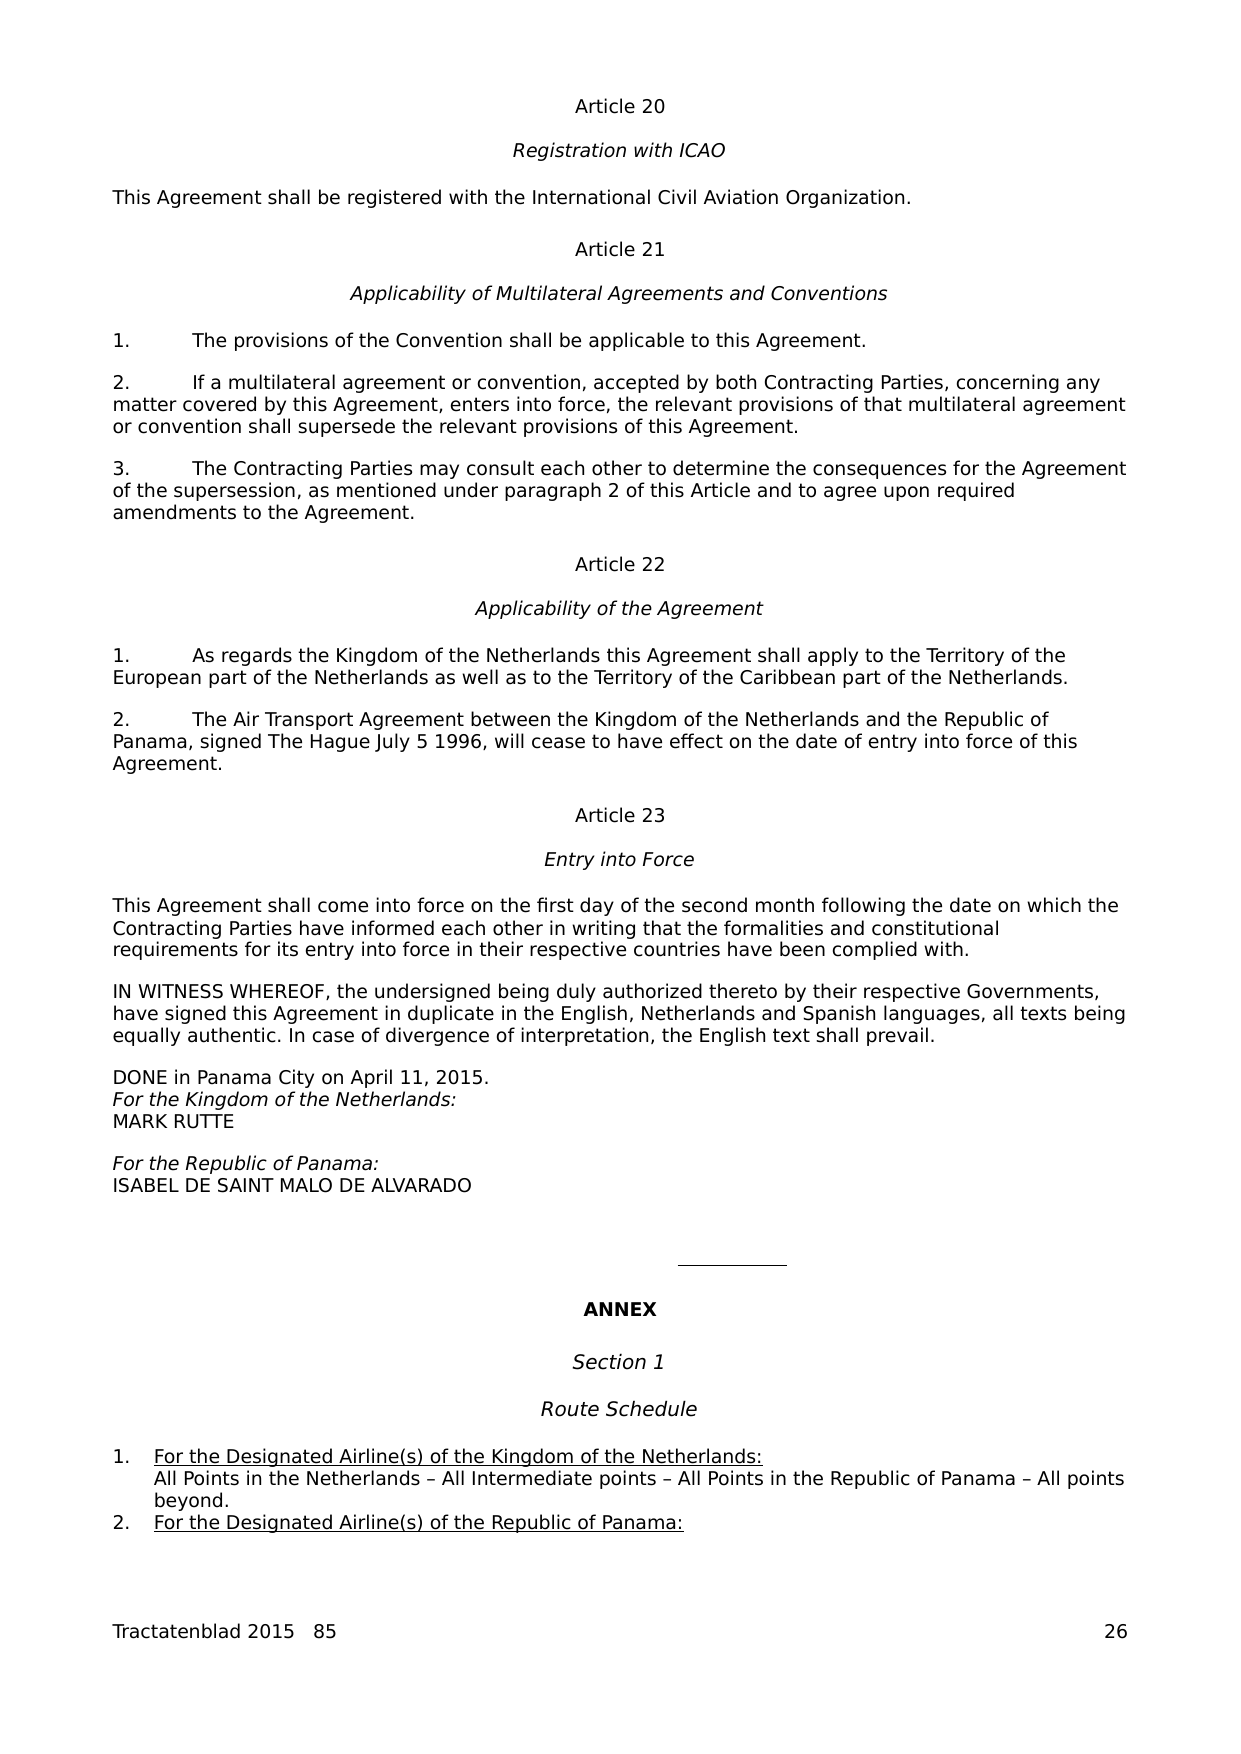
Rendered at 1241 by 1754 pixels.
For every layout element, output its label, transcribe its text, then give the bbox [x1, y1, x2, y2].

text 2. The Air Transport Agreement between the Kingdom of the Netherlands and the Republic of Panama, signed The Hague July 5 1996, will cease to have effect on the date of entry into force of this Agreement. [112, 708, 1128, 774]
subtitle Article 21 Applicability of Multilateral Agreements and Conventions [112, 239, 1128, 305]
subtitle Article 23 Entry into Force [112, 804, 1128, 870]
text 2. For the Designated Airline(s) of the Republic of Panama: [112, 1512, 1128, 1534]
text This Agreement shall be registered with the International Civil Aviation Organization. [112, 187, 1128, 209]
text 2. If a multilateral agreement or convention, accepted by both Contracting Parties, concerning any matter covered by this Agreement, enters into force, the relevant provisions of that multilateral agreement or convention shall supersede the relevant provisions of this Agreement. [112, 372, 1128, 438]
text For the Republic of Panama: ISABEL DE SAINT MALO DE ALVARADO [112, 1153, 1128, 1197]
text All Points in the Netherlands – All Intermediate points – All Points in the Republic of Panama – All points beyond. [153, 1468, 1128, 1512]
text 1. As regards the Kingdom of the Netherlands this Agreement shall apply to the Territory of the European part of the Netherlands as well as to the Territory of the Caribbean part of the Netherlands. [112, 644, 1128, 688]
subtitle Section 1 Route Schedule [112, 1351, 1128, 1421]
text This Agreement shall come into force on the first day of the second month following the date on which the Contracting Parties have informed each other in writing that the formalities and constitutional requirements for its entry into force in their respective countries have been complied with. [112, 895, 1128, 961]
text 1. For the Designated Airline(s) of the Kingdom of the Netherlands: [112, 1446, 1128, 1468]
text IN WITNESS WHEREOF, the undersigned being duly authorized thereto by their respective Governments, have signed this Agreement in duplicate in the English, Netherlands and Spanish languages, all texts being equally authentic. In case of divergence of interpretation, the English text shall prevail. [112, 981, 1128, 1047]
subtitle Article 22 Applicability of the Agreement [112, 554, 1128, 619]
text 3. The Contracting Parties may consult each other to determine the consequences for the Agreement of the supersession, as mentioned under paragraph 2 of this Article and to agree upon required amendments to the Agreement. [112, 458, 1128, 524]
text 1. The provisions of the Convention shall be applicable to this Agreement. [112, 330, 1128, 352]
subtitle Article 20 Registration with ICAO [112, 96, 1128, 162]
subtitle ANNEX [112, 1299, 1128, 1321]
text DONE in Panama City on April 11, 2015. [112, 1067, 1128, 1089]
text For the Kingdom of the Netherlands: MARK RUTTE [112, 1089, 1128, 1133]
